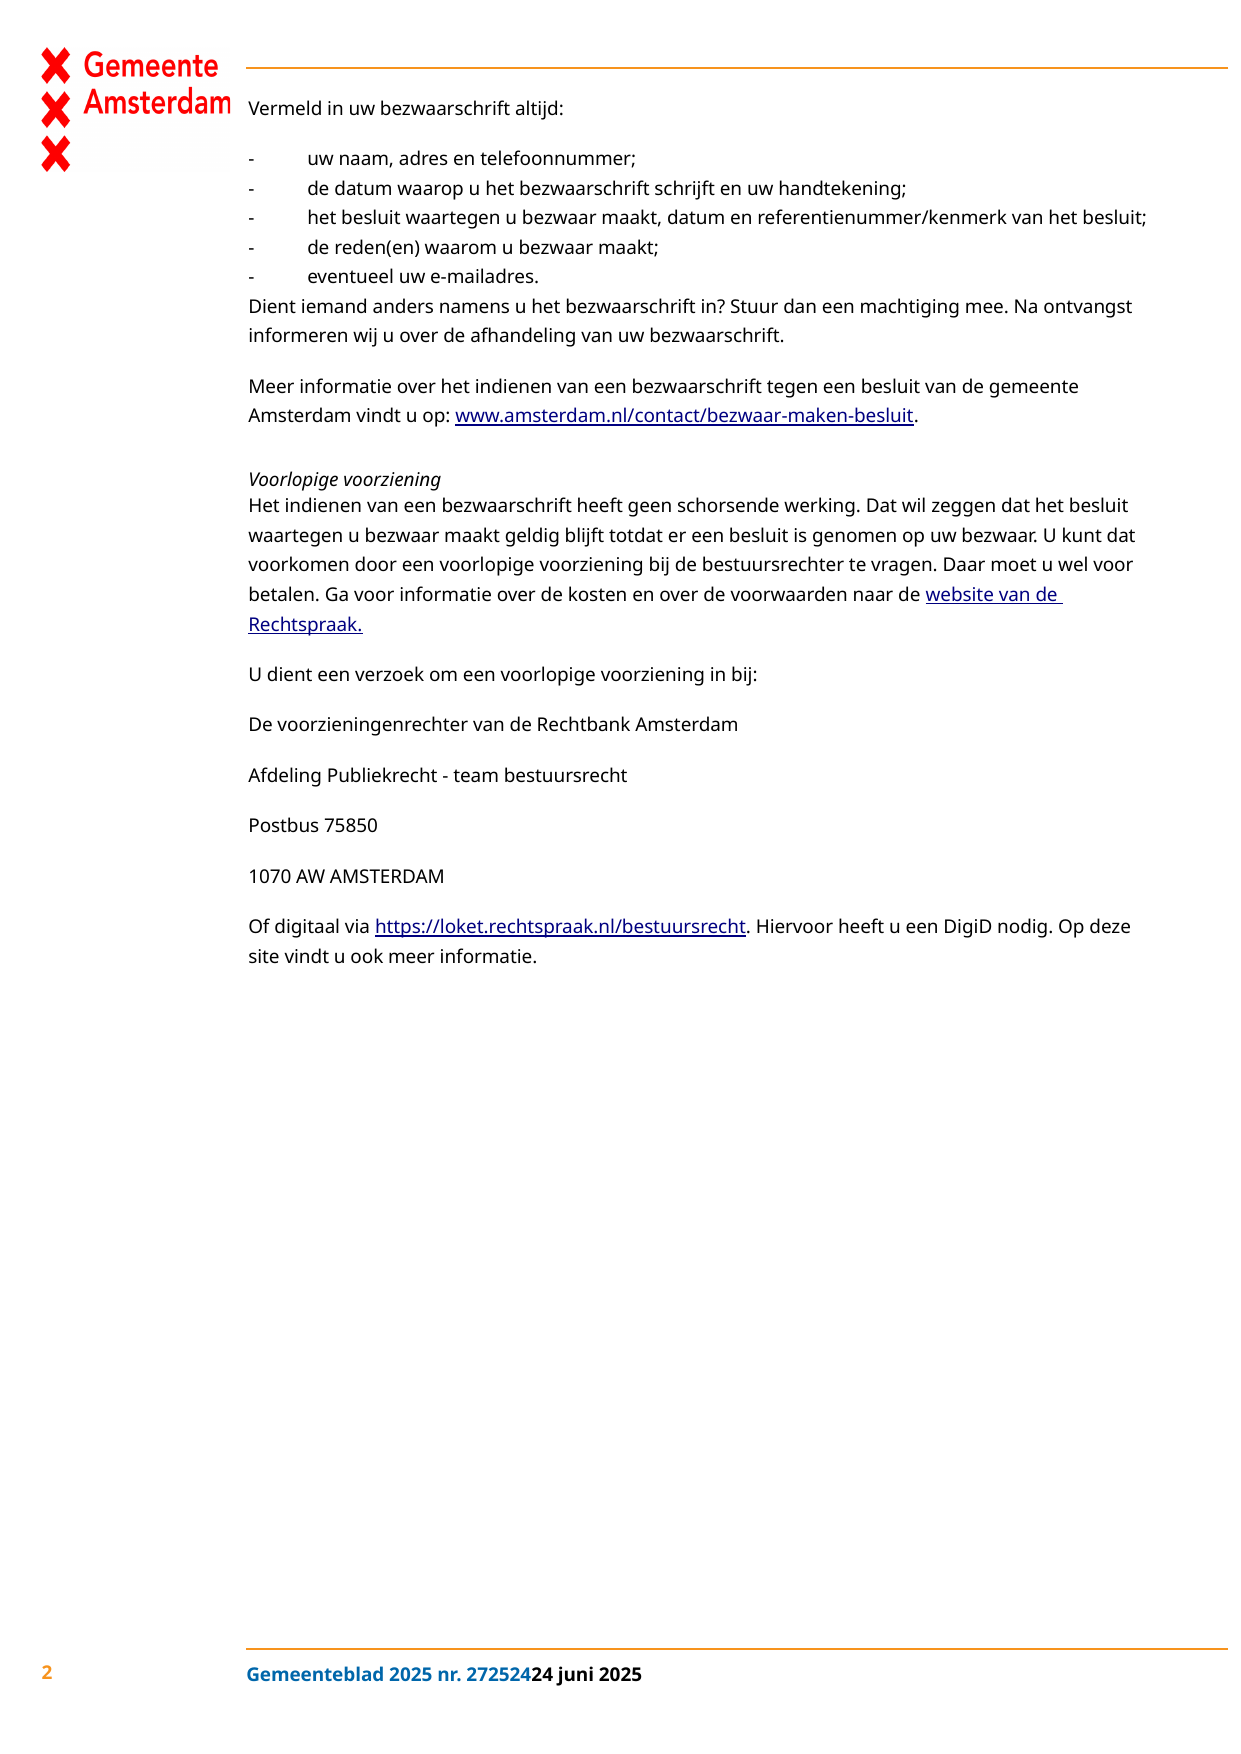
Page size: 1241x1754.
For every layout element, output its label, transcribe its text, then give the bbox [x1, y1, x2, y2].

text Voorlopige voorziening [248, 467, 1152, 492]
text Meer informatie over het indienen van een bezwaarschrift tegen een besluit van de gemeente Amsterdam vindt u op: www.amsterdam.nl/contact/bezwaar-maken-besluit. [248, 373, 1152, 428]
text Dient iemand anders namens u het bezwaarschrift in? Stuur dan een machtiging mee. Na ontvangst informeren wij u over de afhandeling van uw bezwaarschrift. [248, 293, 1152, 348]
text Of digitaal via https://loket.rechtspraak.nl/bestuursrecht. Hiervoor heeft u een DigiD nodig. Op deze site vindt u ook meer informatie. [248, 913, 1152, 968]
text Postbus 75850 [248, 812, 1152, 838]
text De voorzieningenrechter van de Rechtbank Amsterdam [248, 712, 1152, 737]
text 1070 AW AMSTERDAM [248, 863, 1152, 888]
list het besluit waartegen u bezwaar maakt, datum en referentienummer/kenmerk van het besluit; [248, 204, 1152, 230]
list uw naam, adres en telefoonnummer; [248, 145, 1152, 171]
picture [41, 47, 231, 172]
list eventueel uw e-mailadres. [248, 263, 1152, 289]
text Vermeld in uw bezwaarschrift altijd: [248, 95, 1152, 121]
text Het indienen van een bezwaarschrift heeft geen schorsende werking. Dat wil zeggen dat het besluit waartegen u bezwaar maakt geldig blijft totdat er een besluit is genomen op uw bezwaar. U kunt dat voorkomen door een voorlopige voorziening bij de bestuursrechter te vragen. Daar moet u wel voor betalen. Ga voor informatie over de kosten en over de voorwaarden naar de website van de Rechtspraak. [248, 492, 1152, 636]
list de datum waarop u het bezwaarschrift schrijft en uw handtekening; [248, 175, 1152, 201]
text U dient een verzoek om een voorlopige voorziening in bij: [248, 661, 1152, 687]
text Afdeling Publiekrecht - team bestuursrecht [248, 762, 1152, 788]
list de reden(en) waarom u bezwaar maakt; [248, 234, 1152, 260]
